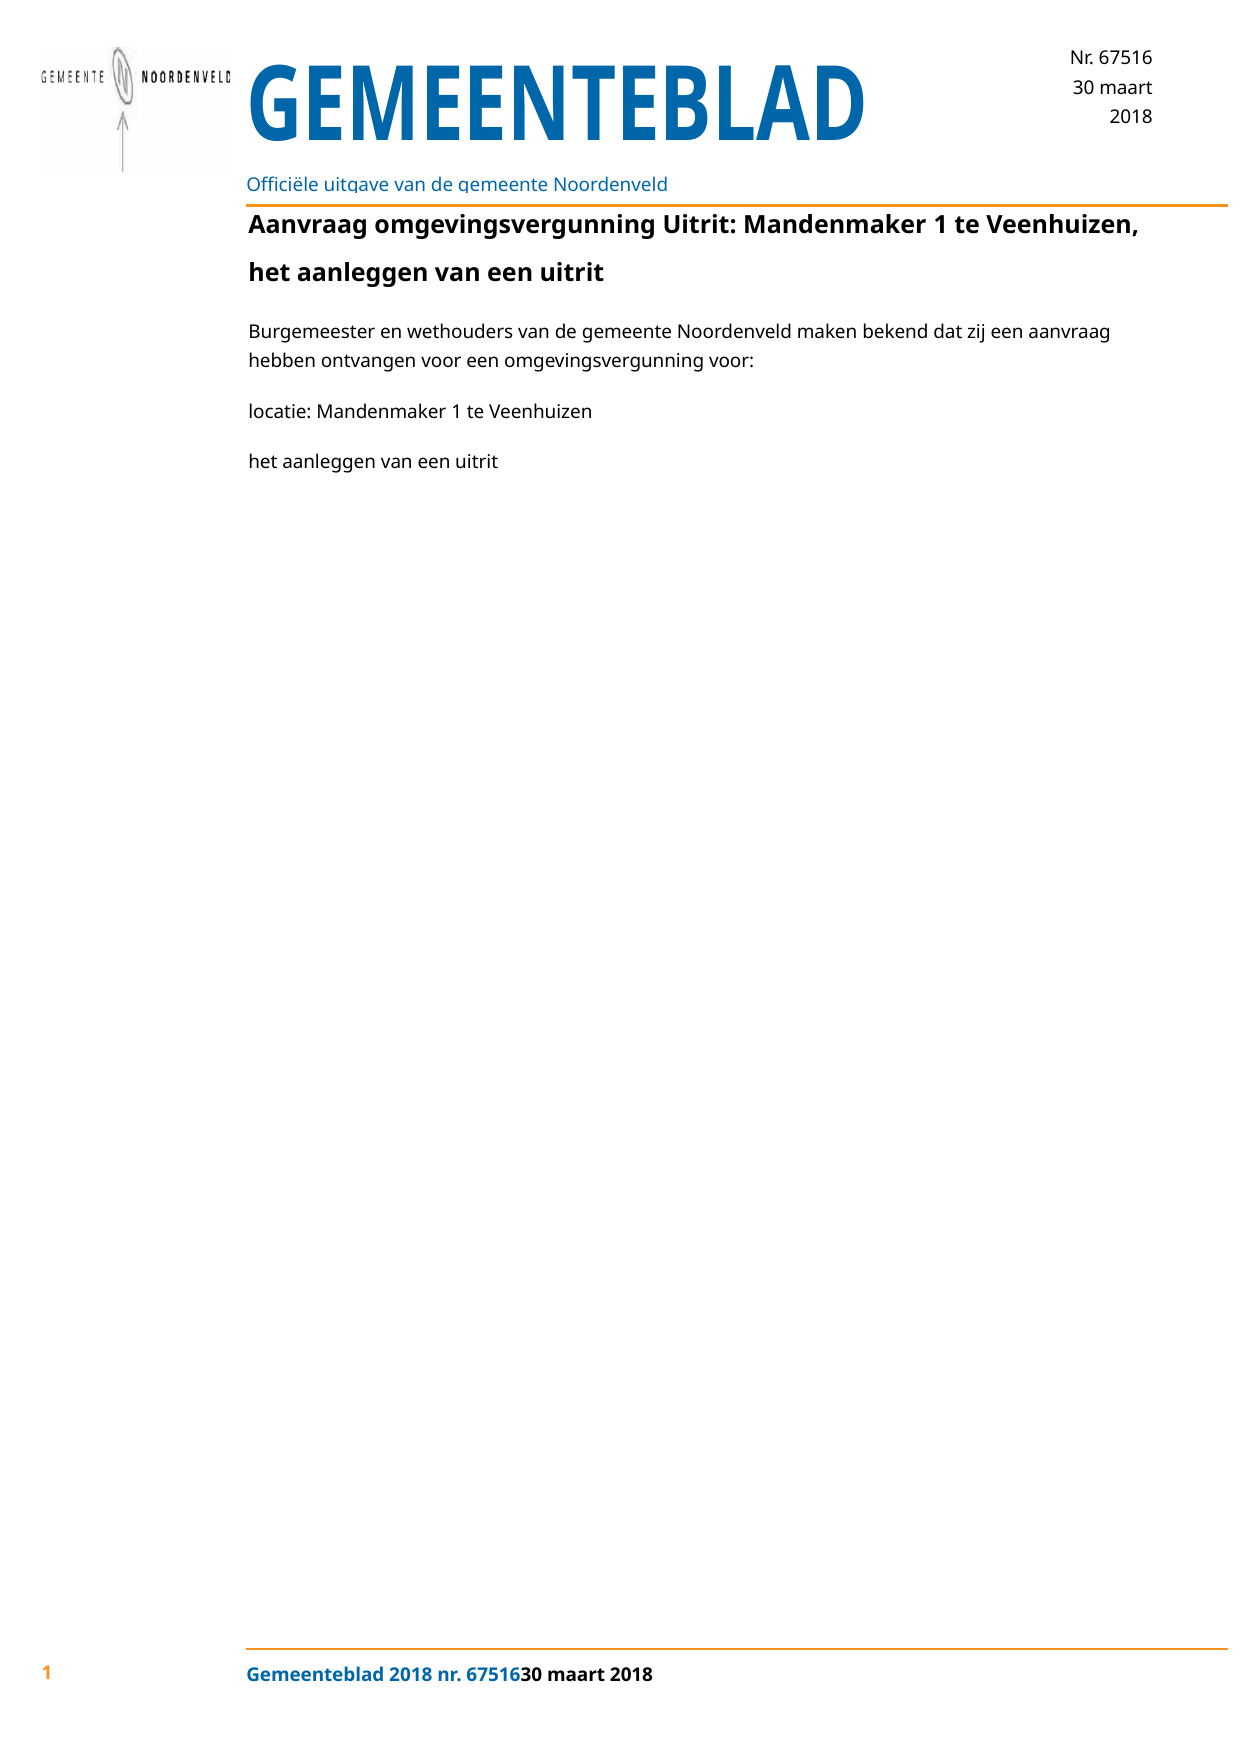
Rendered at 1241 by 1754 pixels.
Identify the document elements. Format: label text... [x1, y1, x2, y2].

picture [41, 47, 231, 172]
text Burgemeester en wethouders van de gemeente Noordenveld maken bekend dat zij een aanvraag hebben ontvangen voor een omgevingsvergunning voor: [248, 318, 1152, 373]
text locatie: Mandenmaker 1 te Veenhuizen [248, 398, 1152, 424]
text het aanleggen van een uitrit [248, 448, 1152, 474]
text Aanvraag omgevingsvergunning Uitrit: Mandenmaker 1 te Veenhuizen, het aanleggen van een uitrit [248, 207, 1152, 288]
